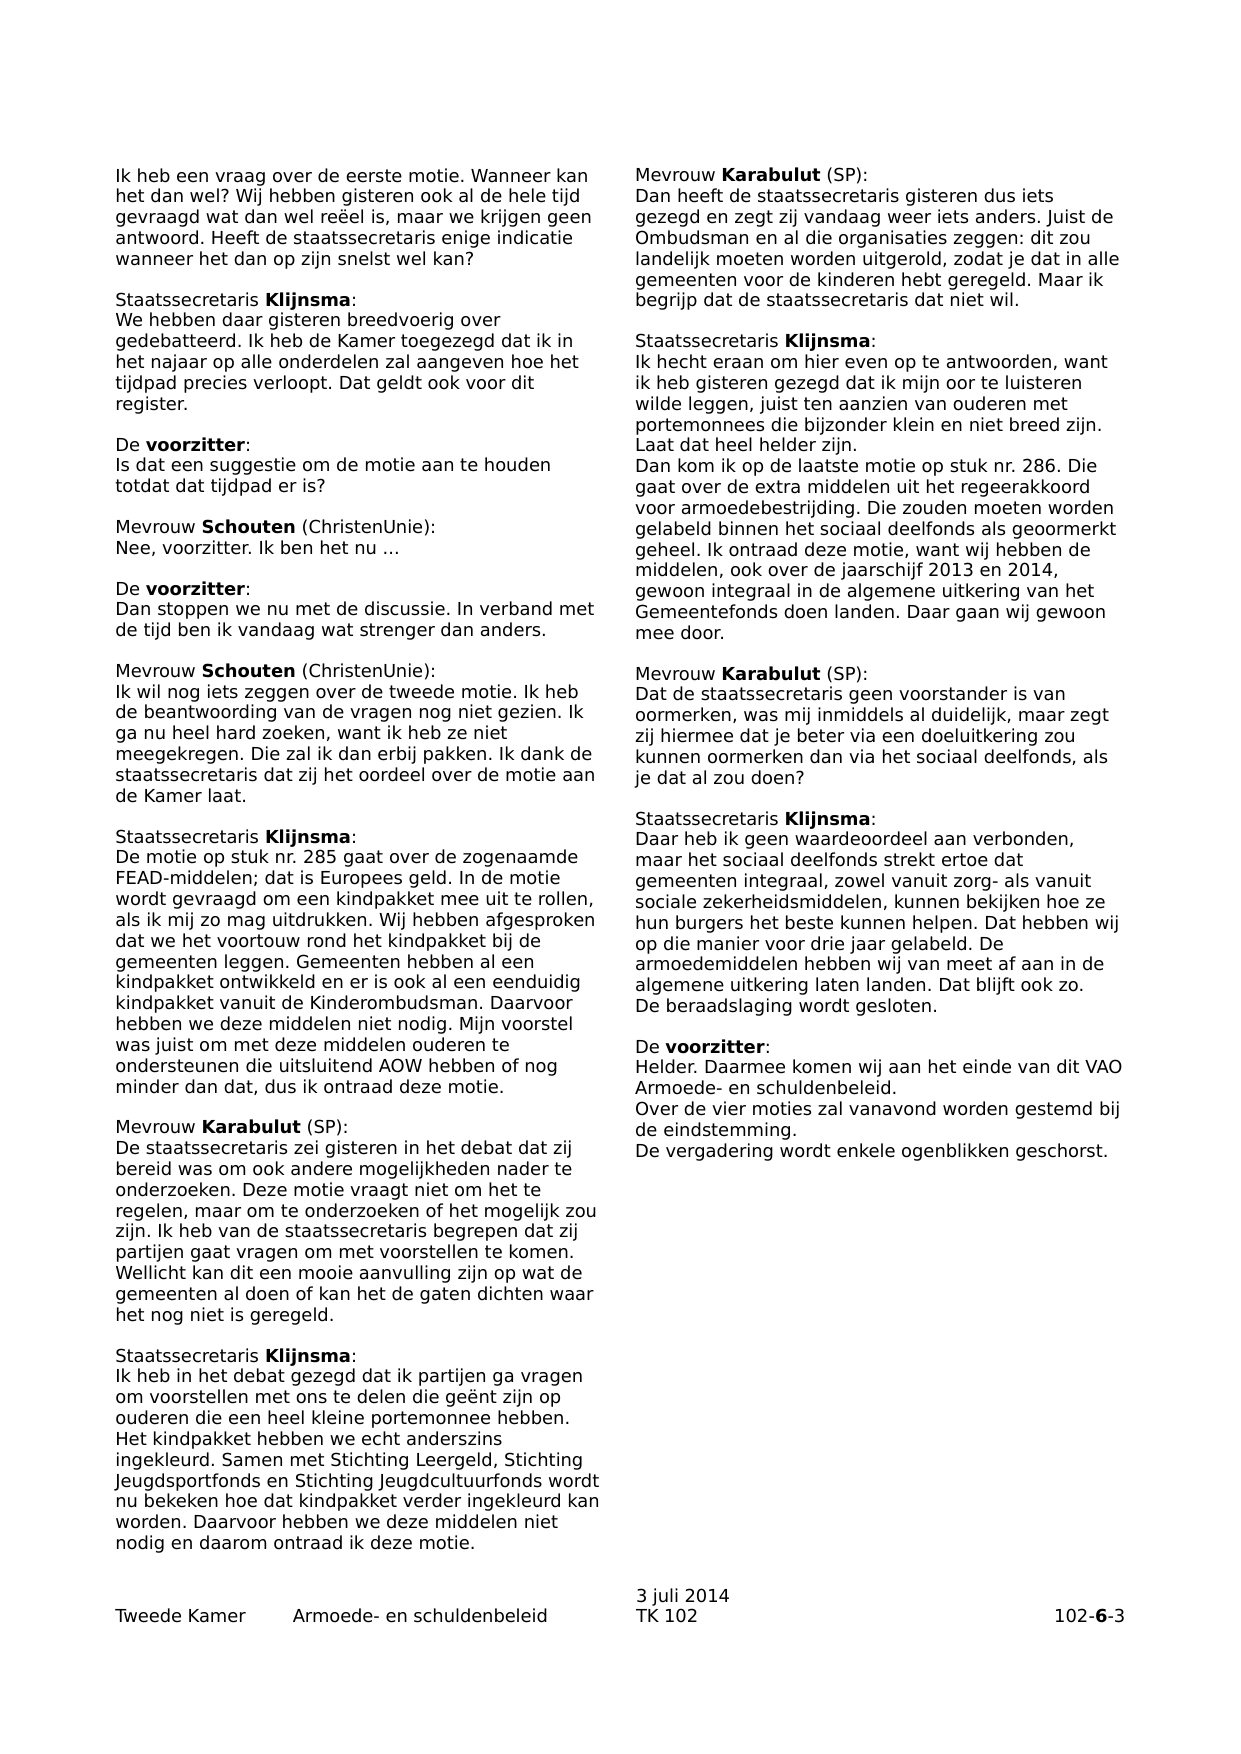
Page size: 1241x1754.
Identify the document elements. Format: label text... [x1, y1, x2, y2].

text Staatssecretaris Klijnsma: [635, 808, 1125, 829]
text De beraadslaging wordt gesloten. [635, 996, 1125, 1017]
text Helder. Daarmee komen wij aan het einde van dit VAO Armoede- en schuldenbeleid. [635, 1057, 1125, 1099]
text De staatssecretaris zei gisteren in het debat dat zij bereid was om ook andere mogelijkheden nader te onderzoeken. Deze motie vraagt niet om het te regelen, maar om te onderzoeken of het mogelijk zou zijn. Ik heb van de staatssecretaris begrepen dat zij partijen gaat vragen om met voorstellen te komen. Wellicht kan dit een mooie aanvulling zijn op wat de gemeenten al doen of kan het de gaten dichten waar het nog niet is geregeld. [115, 1138, 605, 1325]
text De vergadering wordt enkele ogenblikken geschorst. [635, 1141, 1125, 1161]
text Dan kom ik op de laatste motie op stuk nr. 286. Die gaat over de extra middelen uit het regeerakkoord voor armoedebestrijding. Die zouden moeten worden gelabeld binnen het sociaal deelfonds als geoormerkt geheel. Ik ontraad deze motie, want wij hebben de middelen, ook over de jaarschijf 2013 en 2014, gewoon integraal in de algemene uitkering van het Gemeentefonds doen landen. Daar gaan wij gewoon mee door. [635, 456, 1125, 643]
text De voorzitter: [115, 434, 605, 455]
text Nee, voorzitter. Ik ben het nu ... [115, 537, 605, 558]
text Mevrouw Schouten (ChristenUnie): [115, 517, 605, 537]
text Ik heb een vraag over de eerste motie. Wanneer kan het dan wel? Wij hebben gisteren ook al de hele tijd gevraagd wat dan wel reëel is, maar we krijgen geen antwoord. Heeft de staatssecretaris enige indicatie wanneer het dan op zijn snelst wel kan? [115, 165, 605, 269]
text Ik heb in het debat gezegd dat ik partijen ga vragen om voorstellen met ons te delen die geënt zijn op ouderen die een heel kleine portemonnee hebben. Het kindpakket hebben we echt anderszins ingekleurd. Samen met Stichting Leergeld, Stichting Jeugdsportfonds en Stichting Jeugdcultuurfonds wordt nu bekeken hoe dat kindpakket verder ingekleurd kan worden. Daarvoor hebben we deze middelen niet nodig en daarom ontraad ik deze motie. [115, 1366, 605, 1554]
text Over de vier moties zal vanavond worden gestemd bij de eindstemming. [635, 1099, 1125, 1141]
text De motie op stuk nr. 285 gaat over de zogenaamde FEAD-middelen; dat is Europees geld. In de motie wordt gevraagd om een kindpakket mee uit te rollen, als ik mij zo mag uitdrukken. Wij hebben afgesproken dat we het voortouw rond het kindpakket bij de gemeenten leggen. Gemeenten hebben al een kindpakket ontwikkeld en er is ook al een eenduidig kindpakket vanuit de Kinderombudsman. Daarvoor hebben we deze middelen niet nodig. Mijn voorstel was juist om met deze middelen ouderen te ondersteunen die uitsluitend AOW hebben of nog minder dan dat, dus ik ontraad deze motie. [115, 847, 605, 1097]
text Is dat een suggestie om de motie aan te houden totdat dat tijdpad er is? [115, 455, 605, 497]
text Staatssecretaris Klijnsma: [115, 1345, 605, 1366]
text Dan stoppen we nu met de discussie. In verband met de tijd ben ik vandaag wat strenger dan anders. [115, 599, 605, 641]
text De voorzitter: [635, 1037, 1125, 1057]
text Mevrouw Karabulut (SP): [635, 663, 1125, 684]
text Mevrouw Karabulut (SP): [635, 165, 1125, 186]
text Mevrouw Schouten (ChristenUnie): [115, 661, 605, 681]
text Dan heeft de staatssecretaris gisteren dus iets gezegd en zegt zij vandaag weer iets anders. Juist de Ombudsman en al die organisaties zeggen: dit zou landelijk moeten worden uitgerold, zodat je dat in alle gemeenten voor de kinderen hebt geregeld. Maar ik begrijp dat de staatssecretaris dat niet wil. [635, 186, 1125, 311]
text De voorzitter: [115, 578, 605, 599]
text Daar heb ik geen waardeoordeel aan verbonden, maar het sociaal deelfonds strekt ertoe dat gemeenten integraal, zowel vanuit zorg- als vanuit sociale zekerheidsmiddelen, kunnen bekijken hoe ze hun burgers het beste kunnen helpen. Dat hebben wij op die manier voor drie jaar gelabeld. De armoedemiddelen hebben wij van meet af aan in de algemene uitkering laten landen. Dat blijft ook zo. [635, 829, 1125, 996]
text We hebben daar gisteren breedvoerig over gedebatteerd. Ik heb de Kamer toegezegd dat ik in het najaar op alle onderdelen zal aangeven hoe het tijdpad precies verloopt. Dat geldt ook voor dit register. [115, 310, 605, 414]
text Ik hecht eraan om hier even op te antwoorden, want ik heb gisteren gezegd dat ik mijn oor te luisteren wilde leggen, juist ten aanzien van ouderen met portemonnees die bijzonder klein en niet breed zijn. Laat dat heel helder zijn. [635, 352, 1125, 456]
text Ik wil nog iets zeggen over de tweede motie. Ik heb de beantwoording van de vragen nog niet gezien. Ik ga nu heel hard zoeken, want ik heb ze niet meegekregen. Die zal ik dan erbij pakken. Ik dank de staatssecretaris dat zij het oordeel over de motie aan de Kamer laat. [115, 681, 605, 806]
text Dat de staatssecretaris geen voorstander is van oormerken, was mij inmiddels al duidelijk, maar zegt zij hiermee dat je beter via een doeluitkering zou kunnen oormerken dan via het sociaal deelfonds, als je dat al zou doen? [635, 684, 1125, 788]
text Staatssecretaris Klijnsma: [115, 289, 605, 310]
text Staatssecretaris Klijnsma: [635, 331, 1125, 352]
text Mevrouw Karabulut (SP): [115, 1117, 605, 1138]
text Staatssecretaris Klijnsma: [115, 826, 605, 847]
